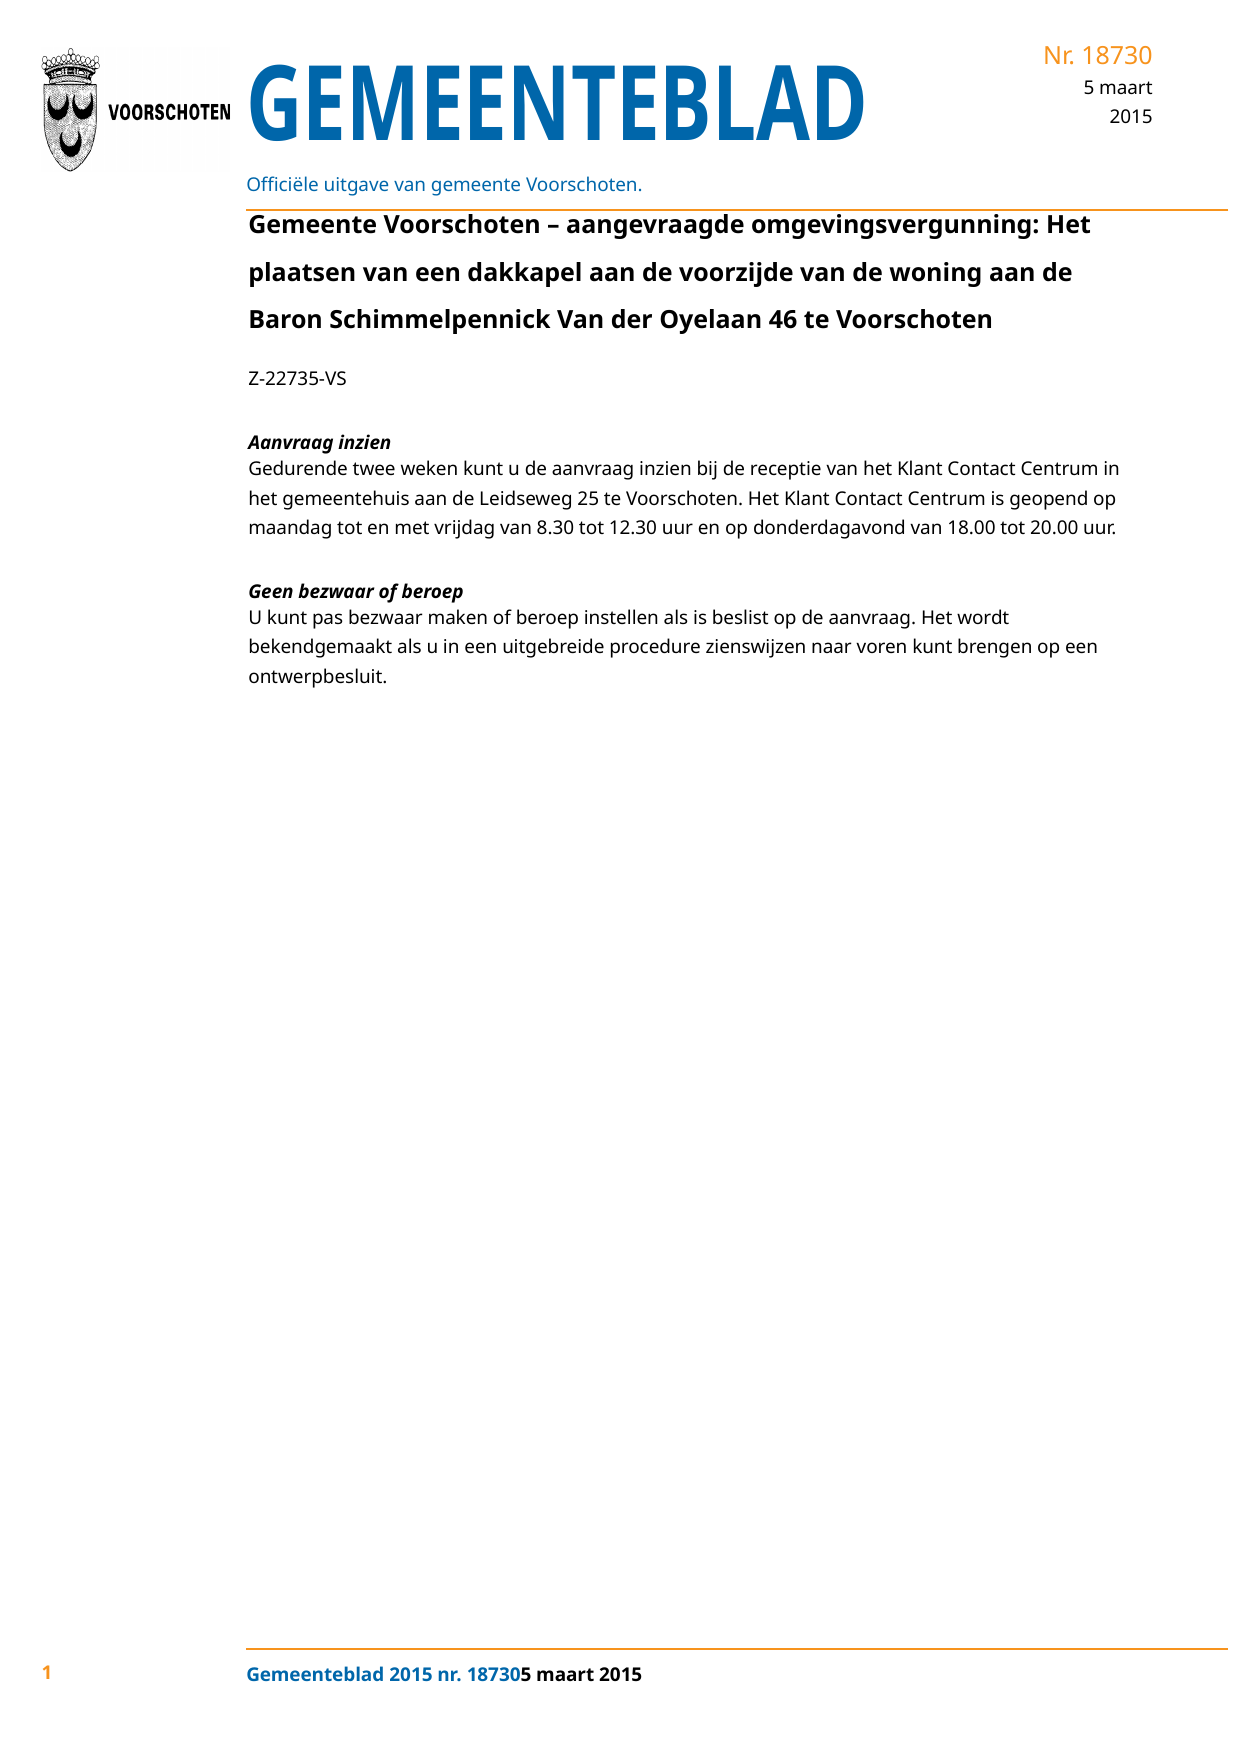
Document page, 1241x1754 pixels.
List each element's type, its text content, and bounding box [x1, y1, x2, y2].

text Gemeente Voorschoten – aangevraagde omgevingsvergunning: Het plaatsen van een dakkapel aan de voorzijde van de woning aan de Baron Schimmelpennick Van der Oyelaan 46 te Voorschoten [248, 211, 1152, 336]
picture [41, 47, 231, 172]
text Aanvraag inzien [248, 429, 1152, 455]
text Geen bezwaar of beroep [248, 578, 1152, 604]
text Z-22735-VS [248, 366, 1152, 391]
text Gedurende twee weken kunt u de aanvraag inzien bij de receptie van het Klant Contact Centrum in het gemeentehuis aan de Leidseweg 25 te Voorschoten. Het Klant Contact Centrum is geopend op maandag tot en met vrijdag van 8.30 tot 12.30 uur en op donderdagavond van 18.00 tot 20.00 uur. [248, 455, 1152, 540]
text U kunt pas bezwaar maken of beroep instellen als is beslist op de aanvraag. Het wordt bekendgemaakt als u in een uitgebreide procedure zienswijzen naar voren kunt brengen op een ontwerpbesluit. [248, 604, 1152, 689]
